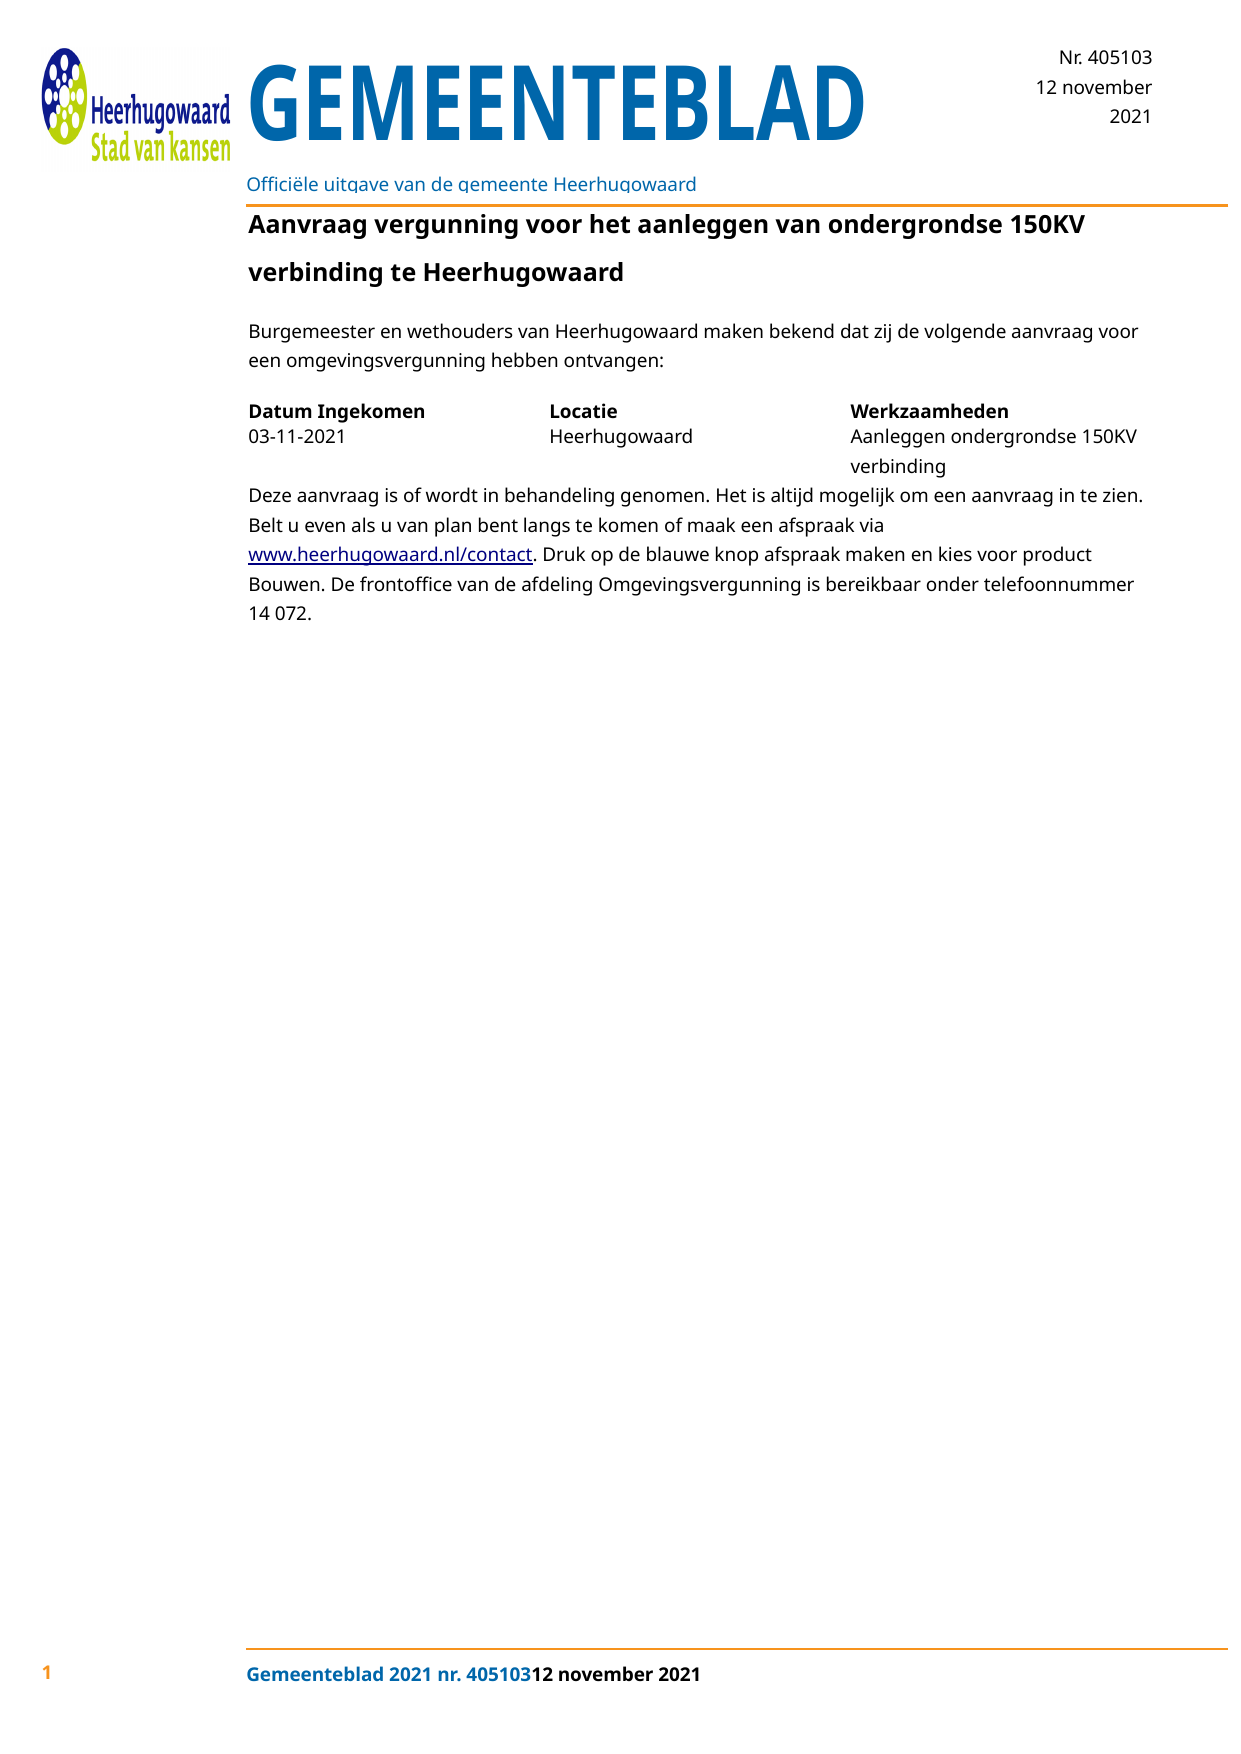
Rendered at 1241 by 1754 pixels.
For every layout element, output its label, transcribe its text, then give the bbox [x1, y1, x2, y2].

text Burgemeester en wethouders van Heerhugowaard maken bekend dat zij de volgende aanvraag voor een omgevingsvergunning hebben ontvangen: [248, 318, 1152, 373]
text Deze aanvraag is of wordt in behandeling genomen. Het is altijd mogelijk om een aanvraag in te zien. Belt u even als u van plan bent langs te komen of maak een afspraak via www.heerhugowaard.nl/contact. Druk op de blauwe knop afspraak maken en kies voor product Bouwen. De frontoffice van de afdeling Omgevingsvergunning is bereikbaar onder telefoonnummer 14 072. [248, 482, 1152, 626]
table_cell Heerhugowaard [549, 424, 850, 479]
text Aanvraag vergunning voor het aanleggen van ondergrondse 150KV verbinding te Heerhugowaard [248, 207, 1152, 288]
table_header Datum Ingekomen [248, 398, 549, 424]
table_header Locatie [549, 398, 850, 424]
table_cell 03-11-2021 [248, 424, 549, 479]
picture [41, 47, 231, 172]
table_header Werkzaamheden [850, 398, 1152, 424]
table_cell Aanleggen ondergrondse 150KV verbinding [850, 424, 1152, 479]
